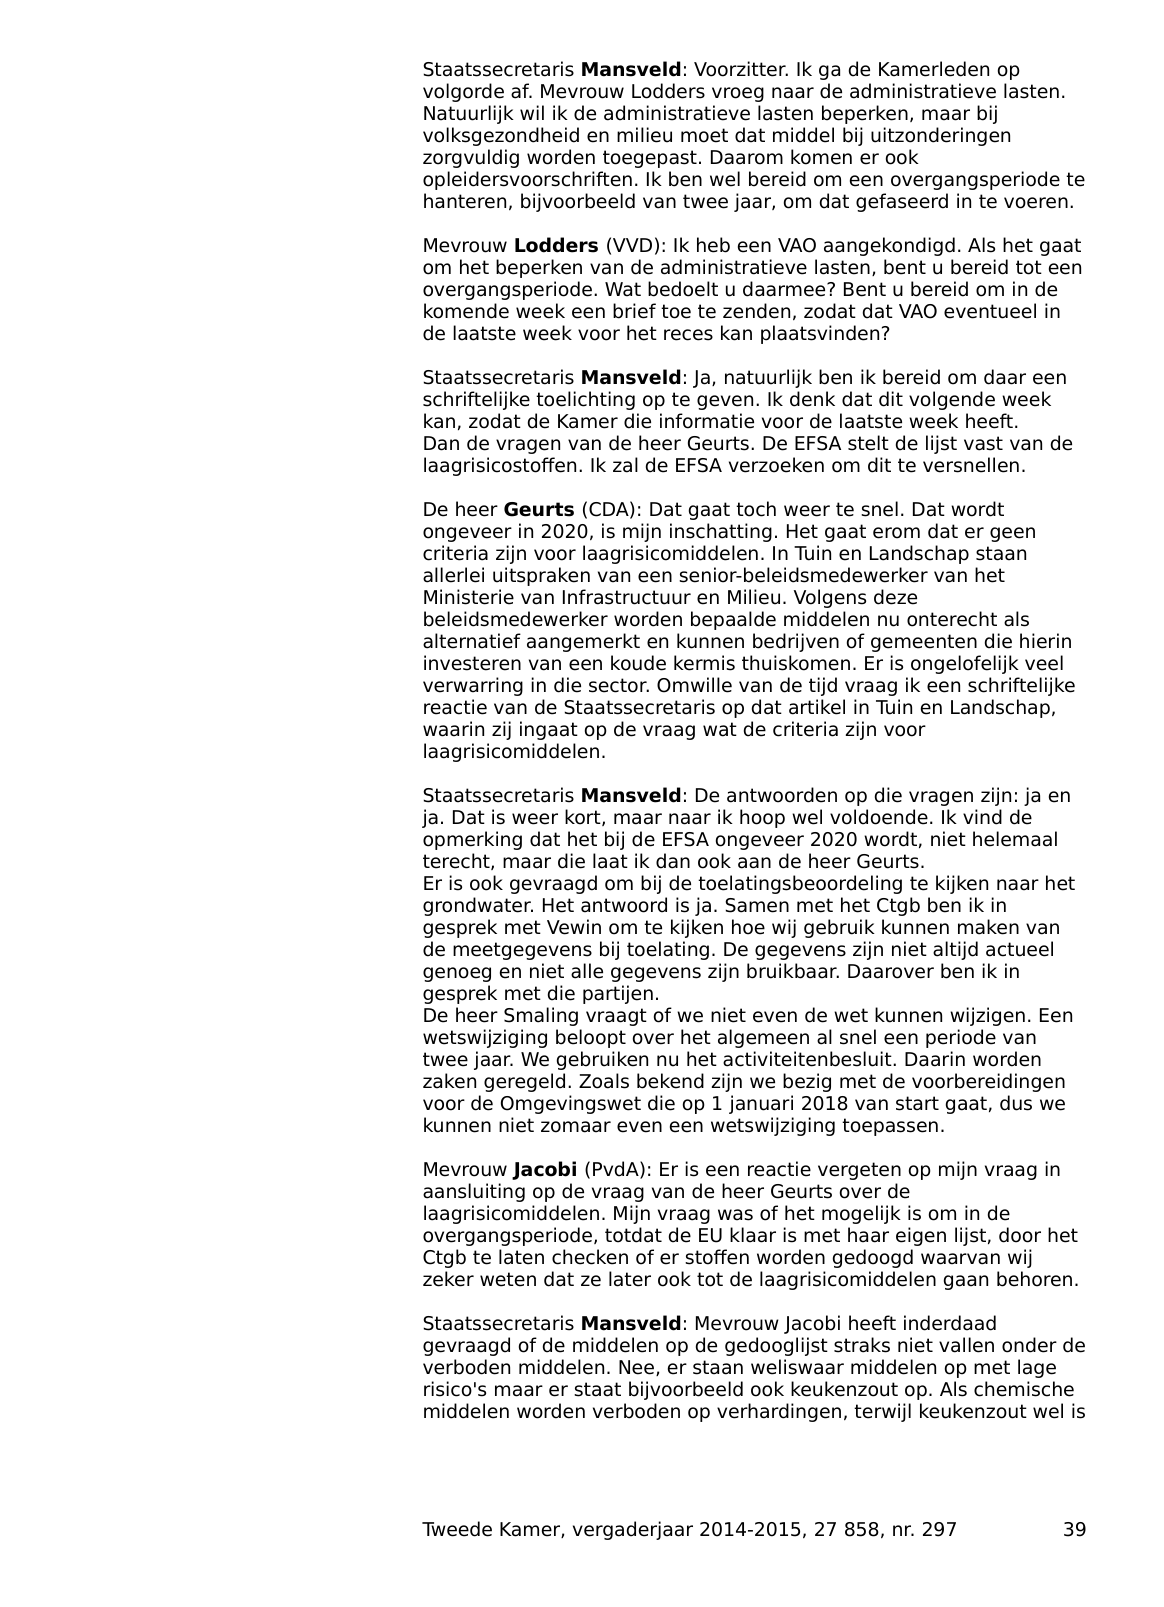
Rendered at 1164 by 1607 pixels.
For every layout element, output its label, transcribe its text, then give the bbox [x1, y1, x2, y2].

text De heer Smaling vraagt of we niet even de wet kunnen wijzigen. Een wetswijziging beloopt over het algemeen al snel een periode van twee jaar. We gebruiken nu het activiteitenbesluit. Daarin worden zaken geregeld. Zoals bekend zijn we bezig met de voorbereidingen voor de Omgevingswet die op 1 januari 2018 van start gaat, dus we kunnen niet zomaar even een wetswijziging toepassen. [422, 1005, 1087, 1137]
text Mevrouw Jacobi (PvdA): Er is een reactie vergeten op mijn vraag in aansluiting op de vraag van de heer Geurts over de laagrisicomiddelen. Mijn vraag was of het mogelijk is om in de overgangsperiode, totdat de EU klaar is met haar eigen lijst, door het Ctgb te laten checken of er stoffen worden gedoogd waarvan wij zeker weten dat ze later ook tot de laagrisicomiddelen gaan behoren. [422, 1159, 1087, 1291]
text Staatssecretaris Mansveld: Ja, natuurlijk ben ik bereid om daar een schriftelijke toelichting op te geven. Ik denk dat dit volgende week kan, zodat de Kamer die informatie voor de laatste week heeft. [422, 367, 1087, 433]
text Mevrouw Lodders (VVD): Ik heb een VAO aangekondigd. Als het gaat om het beperken van de administratieve lasten, bent u bereid tot een overgangsperiode. Wat bedoelt u daarmee? Bent u bereid om in de komende week een brief toe te zenden, zodat dat VAO eventueel in de laatste week voor het reces kan plaatsvinden? [422, 235, 1087, 345]
text Er is ook gevraagd om bij de toelatingsbeoordeling te kijken naar het grondwater. Het antwoord is ja. Samen met het Ctgb ben ik in gesprek met Vewin om te kijken hoe wij gebruik kunnen maken van de meetgegevens bij toelating. De gegevens zijn niet altijd actueel genoeg en niet alle gegevens zijn bruikbaar. Daarover ben ik in gesprek met die partijen. [422, 873, 1087, 1005]
text Staatssecretaris Mansveld: De antwoorden op die vragen zijn: ja en ja. Dat is weer kort, maar naar ik hoop wel voldoende. Ik vind de opmerking dat het bij de EFSA ongeveer 2020 wordt, niet helemaal terecht, maar die laat ik dan ook aan de heer Geurts. [422, 785, 1087, 873]
text Dan de vragen van de heer Geurts. De EFSA stelt de lijst vast van de laagrisicostoffen. Ik zal de EFSA verzoeken om dit te versnellen. [422, 433, 1087, 477]
text Staatssecretaris Mansveld: Mevrouw Jacobi heeft inderdaad gevraagd of de middelen op de gedooglijst straks niet vallen onder de verboden middelen. Nee, er staan weliswaar middelen op met lage risico's maar er staat bijvoorbeeld ook keukenzout op. Als chemische middelen worden verboden op verhardingen, terwijl keukenzout wel is [422, 1313, 1087, 1423]
text Staatssecretaris Mansveld: Voorzitter. Ik ga de Kamerleden op volgorde af. Mevrouw Lodders vroeg naar de administratieve lasten. Natuurlijk wil ik de administratieve lasten beperken, maar bij volksgezondheid en milieu moet dat middel bij uitzonderingen zorgvuldig worden toegepast. Daarom komen er ook opleidersvoorschriften. Ik ben wel bereid om een overgangsperiode te hanteren, bijvoorbeeld van twee jaar, om dat gefaseerd in te voeren. [422, 59, 1087, 213]
text De heer Geurts (CDA): Dat gaat toch weer te snel. Dat wordt ongeveer in 2020, is mijn inschatting. Het gaat erom dat er geen criteria zijn voor laagrisicomiddelen. In Tuin en Landschap staan allerlei uitspraken van een senior-beleidsmedewerker van het Ministerie van Infrastructuur en Milieu. Volgens deze beleidsmedewerker worden bepaalde middelen nu onterecht als alternatief aangemerkt en kunnen bedrijven of gemeenten die hierin investeren van een koude kermis thuiskomen. Er is ongelofelijk veel verwarring in die sector. Omwille van de tijd vraag ik een schriftelijke reactie van de Staatssecretaris op dat artikel in Tuin en Landschap, waarin zij ingaat op de vraag wat de criteria zijn voor laagrisicomiddelen. [422, 499, 1087, 763]
